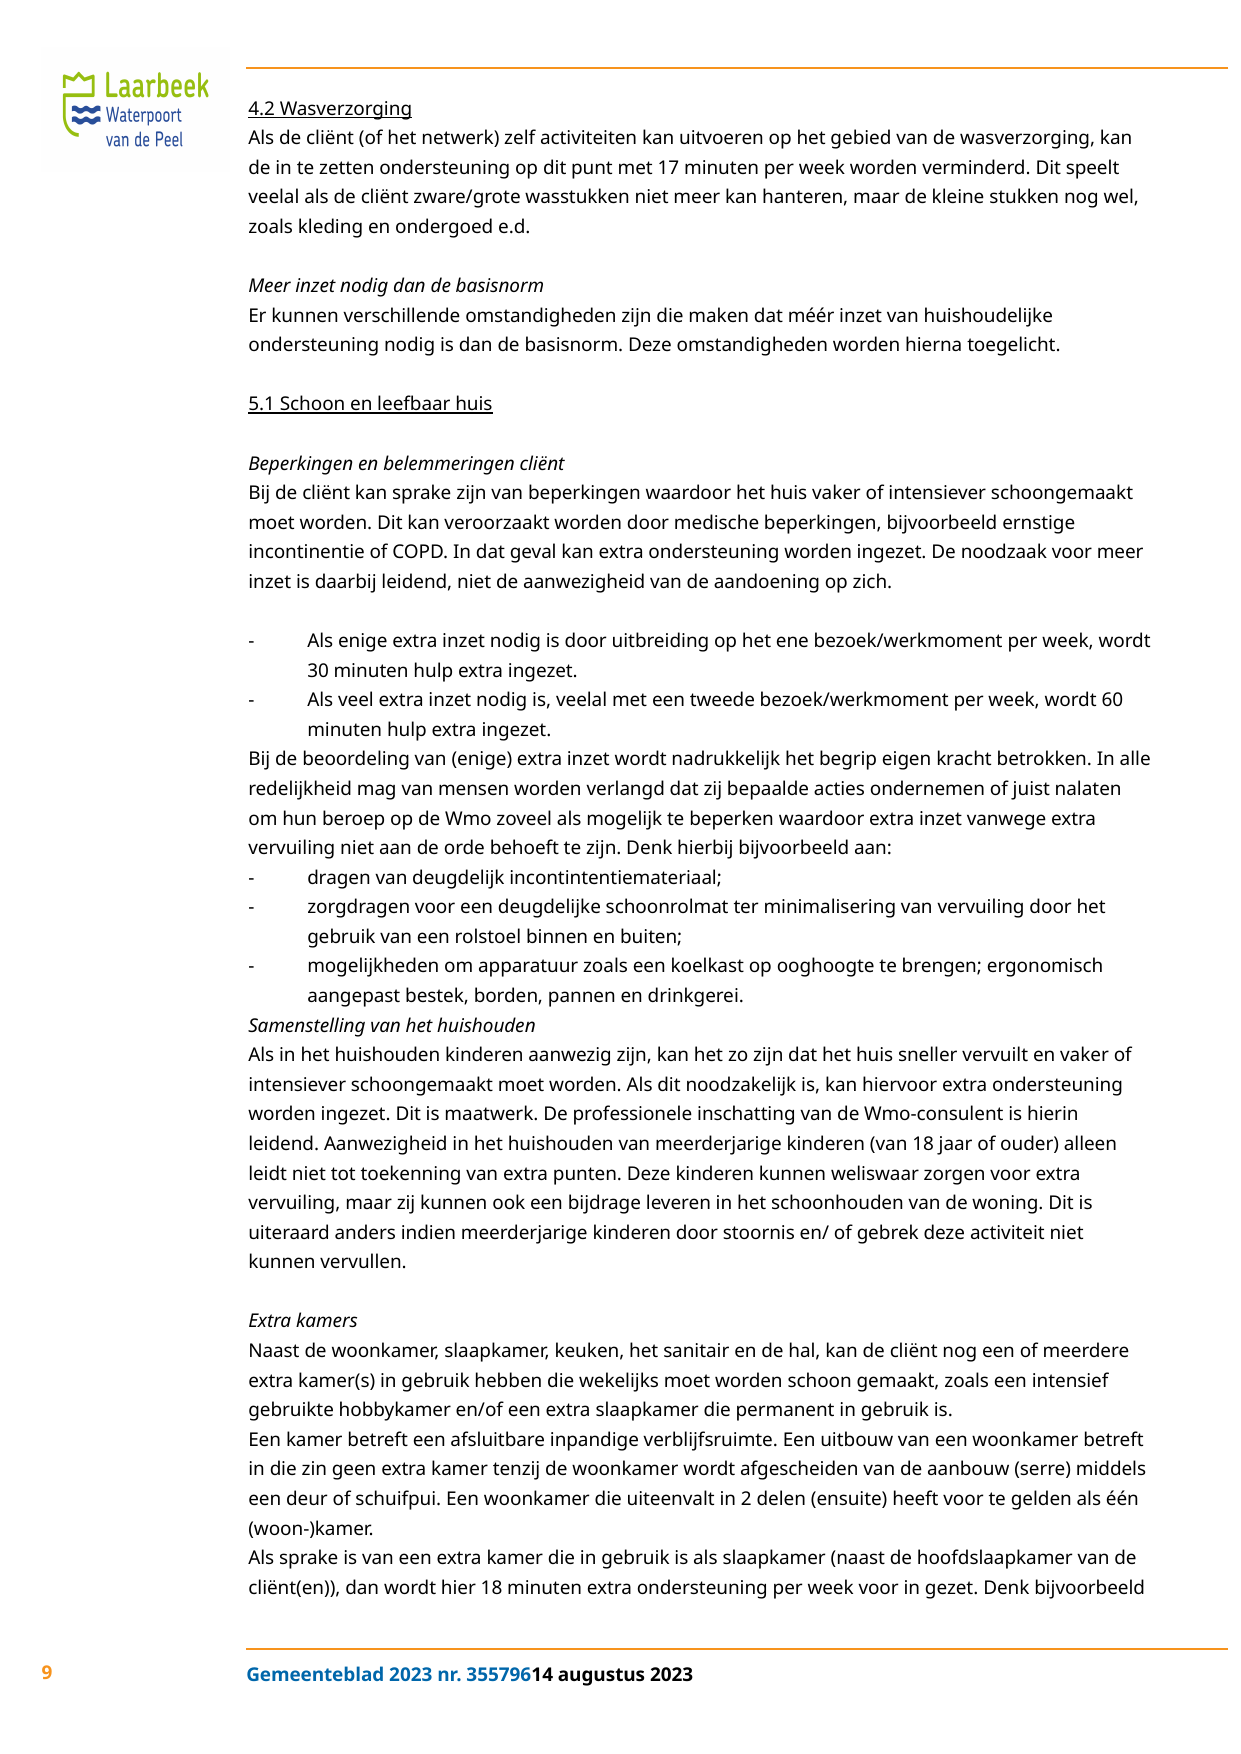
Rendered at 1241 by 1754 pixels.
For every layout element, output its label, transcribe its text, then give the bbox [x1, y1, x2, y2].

list Als veel extra inzet nodig is, veelal met een tweede bezoek/werkmoment per week, wordt 60 minuten hulp extra ingezet. [248, 686, 1152, 742]
text Meer inzet nodig dan de basisnorm [248, 272, 1152, 298]
text 4.2 Wasverzorging [248, 95, 1152, 121]
text Samenstelling van het huishouden [248, 1012, 1152, 1038]
text Een kamer betreft een afsluitbare inpandige verblijfsruimte. Een uitbouw van een woonkamer betreft in die zin geen extra kamer tenzij de woonkamer wordt afgescheiden van de aanbouw (serre) middels een deur of schuifpui. Een woonkamer die uiteenvalt in 2 delen (ensuite) heeft voor te gelden als één (woon-)kamer. [248, 1426, 1152, 1541]
text Bij de cliënt kan sprake zijn van beperkingen waardoor het huis vaker of intensiever schoongemaakt moet worden. Dit kan veroorzaakt worden door medische beperkingen, bijvoorbeeld ernstige incontinentie of COPD. In dat geval kan extra ondersteuning worden ingezet. De noodzaak voor meer inzet is daarbij leidend, niet de aanwezigheid van de aandoening op zich. [248, 479, 1152, 594]
text Als de cliënt (of het netwerk) zelf activiteiten kan uitvoeren op het gebied van de wasverzorging, kan de in te zetten ondersteuning op dit punt met 17 minuten per week worden verminderd. Dit speelt veelal als de cliënt zware/grote wasstukken niet meer kan hanteren, maar de kleine stukken nog wel, zoals kleding en ondergoed e.d. [248, 124, 1152, 239]
text Als in het huishouden kinderen aanwezig zijn, kan het zo zijn dat het huis sneller vervuilt en vaker of intensiever schoongemaakt moet worden. Als dit noodzakelijk is, kan hiervoor extra ondersteuning worden ingezet. Dit is maatwerk. De professionele inschatting van de Wmo-consulent is hierin leidend. Aanwezigheid in het huishouden van meerderjarige kinderen (van 18 jaar of ouder) alleen leidt niet tot toekenning van extra punten. Deze kinderen kunnen weliswaar zorgen voor extra vervuiling, maar zij kunnen ook een bijdrage leveren in het schoonhouden van de woning. Dit is uiteraard anders indien meerderjarige kinderen door stoornis en/ of gebrek deze activiteit niet kunnen vervullen. [248, 1041, 1152, 1274]
text Naast de woonkamer, slaapkamer, keuken, het sanitair en de hal, kan de cliënt nog een of meerdere extra kamer(s) in gebruik hebben die wekelijks moet worden schoon gemaakt, zoals een intensief gebruikte hobbykamer en/of een extra slaapkamer die permanent in gebruik is. [248, 1337, 1152, 1422]
list dragen van deugdelijk incontintentiemateriaal; [248, 864, 1152, 890]
text Als sprake is van een extra kamer die in gebruik is als slaapkamer (naast de hoofdslaapkamer van de cliënt(en)), dan wordt hier 18 minuten extra ondersteuning per week voor in gezet. Denk bijvoorbeeld [248, 1544, 1152, 1600]
text Er kunnen verschillende omstandigheden zijn die maken dat méér inzet van huishoudelijke ondersteuning nodig is dan de basisnorm. Deze omstandigheden worden hierna toegelicht. [248, 302, 1152, 357]
text Bij de beoordeling van (enige) extra inzet wordt nadrukkelijk het begrip eigen kracht betrokken. In alle redelijkheid mag van mensen worden verlangd dat zij bepaalde acties ondernemen of juist nalaten om hun beroep op de Wmo zoveel als mogelijk te beperken waardoor extra inzet vanwege extra vervuiling niet aan de orde behoeft te zijn. Denk hierbij bijvoorbeeld aan: [248, 746, 1152, 860]
text Extra kamers [248, 1308, 1152, 1333]
list zorgdragen voor een deugdelijke schoonrolmat ter minimalisering van vervuiling door het gebruik van een rolstoel binnen en buiten; [248, 893, 1152, 949]
text Beperkingen en belemmeringen cliënt [248, 450, 1152, 476]
list mogelijkheden om apparatuur zoals een koelkast op ooghoogte te brengen; ergonomisch aangepast bestek, borden, pannen en drinkgerei. [248, 953, 1152, 1008]
text 5.1 Schoon en leefbaar huis [248, 391, 1152, 416]
picture [41, 47, 231, 172]
list Als enige extra inzet nodig is door uitbreiding op het ene bezoek/werkmoment per week, wordt 30 minuten hulp extra ingezet. [248, 627, 1152, 683]
